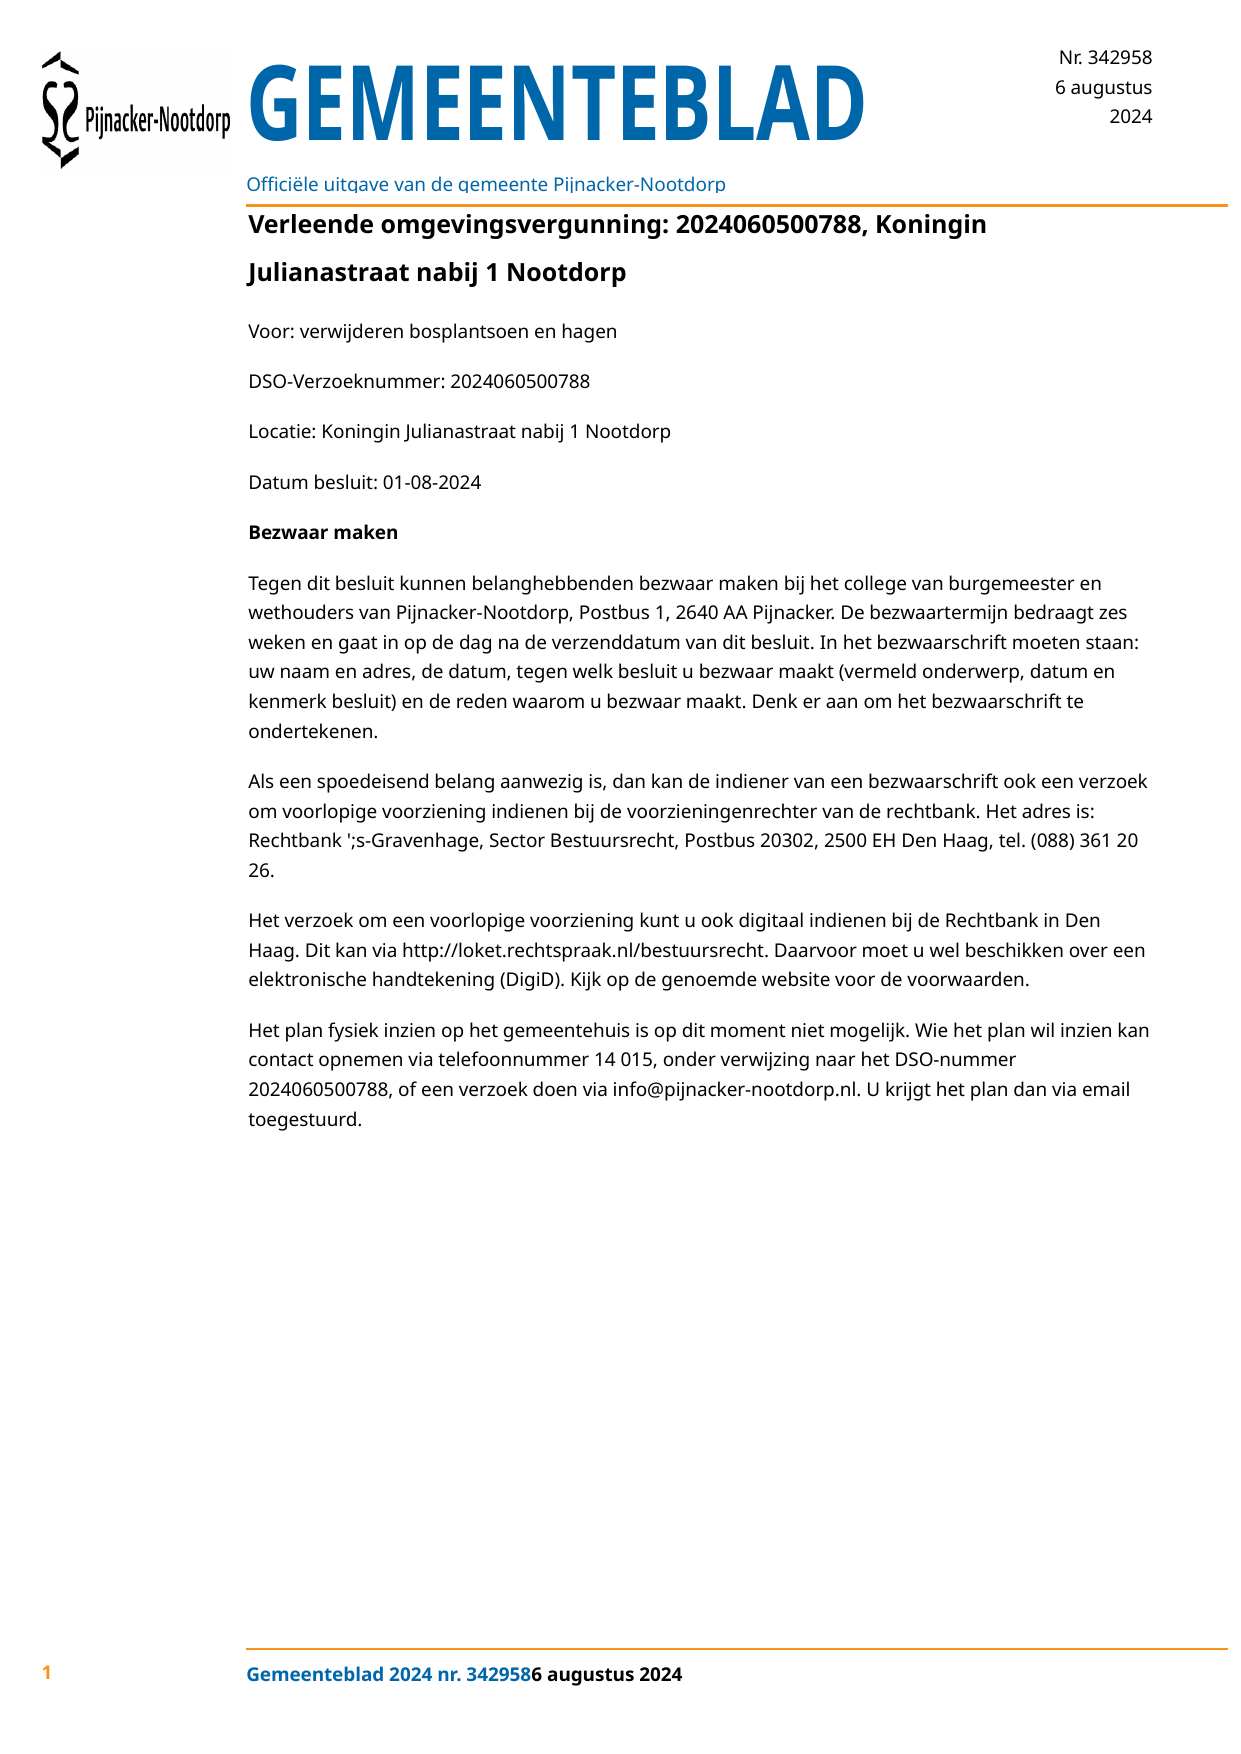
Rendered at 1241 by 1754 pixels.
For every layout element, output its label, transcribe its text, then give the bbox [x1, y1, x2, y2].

text Voor: verwijderen bosplantsoen en hagen [248, 318, 1152, 344]
text Tegen dit besluit kunnen belanghebbenden bezwaar maken bij het college van burgemeester en wethouders van Pijnacker-Nootdorp, Postbus 1, 2640 AA Pijnacker. De bezwaartermijn bedraagt zes weken en gaat in op de dag na de verzenddatum van dit besluit. In het bezwaarschrift moeten staan: uw naam en adres, de datum, tegen welk besluit u bezwaar maakt (vermeld onderwerp, datum en kenmerk besluit) en de reden waarom u bezwaar maakt. Denk er aan om het bezwaarschrift te ondertekenen. [248, 570, 1152, 744]
text DSO-Verzoeknummer: 2024060500788 [248, 368, 1152, 394]
text Het plan fysiek inzien op het gemeentehuis is op dit moment niet mogelijk. Wie het plan wil inzien kan contact opnemen via telefoonnummer 14 015, onder verwijzing naar het DSO-nummer 2024060500788, of een verzoek doen via info@pijnacker-nootdorp.nl. U krijgt het plan dan via email toegestuurd. [248, 1017, 1152, 1132]
picture [41, 47, 231, 172]
text Verleende omgevingsvergunning: 2024060500788, Koningin Julianastraat nabij 1 Nootdorp [248, 207, 1152, 288]
text Datum besluit: 01-08-2024 [248, 469, 1152, 495]
text Het verzoek om een voorlopige voorziening kunt u ook digitaal indienen bij de Rechtbank in Den Haag. Dit kan via http://loket.rechtspraak.nl/bestuursrecht. Daarvoor moet u wel beschikken over een elektronische handtekening (DigiD). Kijk op de genoemde website voor de voorwaarden. [248, 907, 1152, 992]
text Als een spoedeisend belang aanwezig is, dan kan de indiener van een bezwaarschrift ook een verzoek om voorlopige voorziening indienen bij de voorzieningenrechter van de rechtbank. Het adres is: Rechtbank ';s-Gravenhage, Sector Bestuursrecht, Postbus 20302, 2500 EH Den Haag, tel. (088) 361 20 26. [248, 768, 1152, 883]
text Bezwaar maken [248, 519, 1152, 545]
text Locatie: Koningin Julianastraat nabij 1 Nootdorp [248, 419, 1152, 444]
